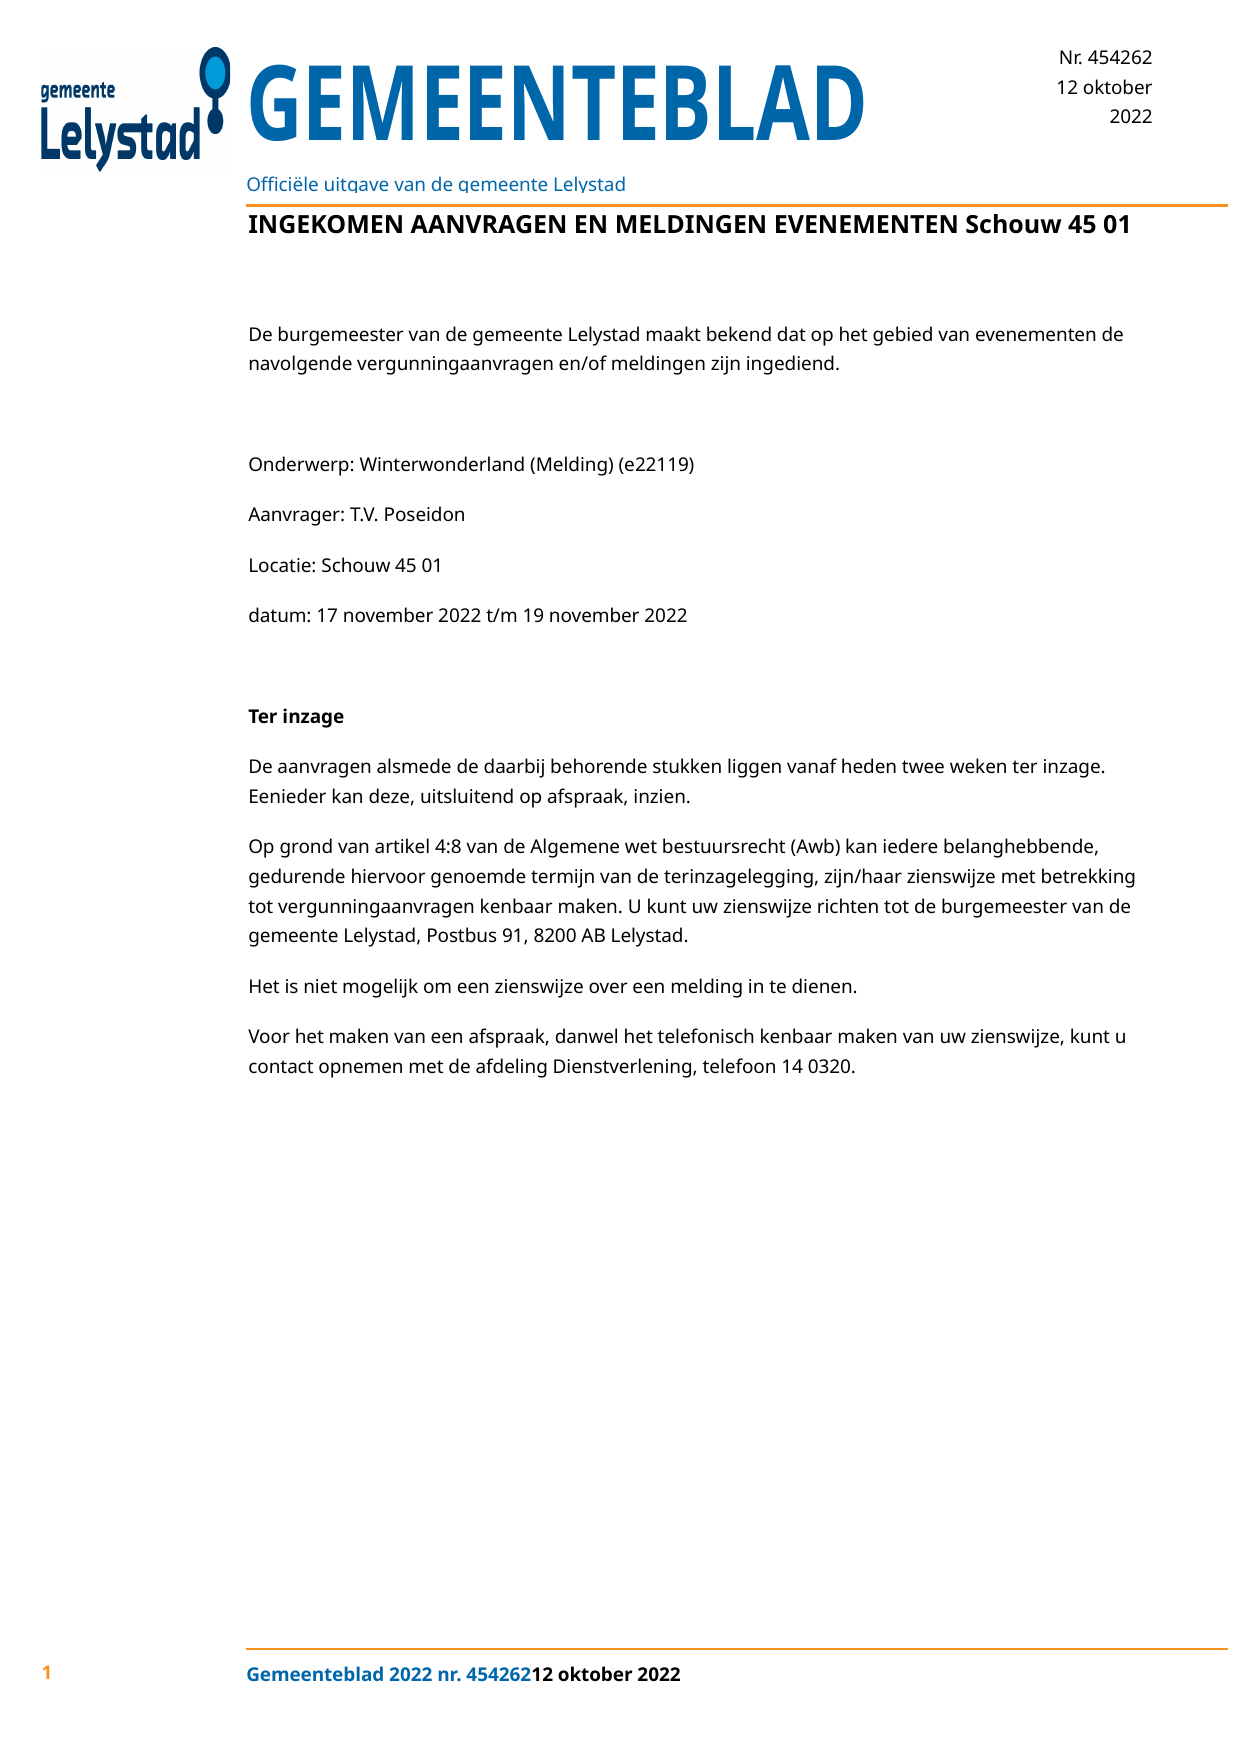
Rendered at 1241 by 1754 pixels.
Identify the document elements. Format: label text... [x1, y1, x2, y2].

text De aanvragen alsmede de daarbij behorende stukken liggen vanaf heden twee weken ter inzage. Eenieder kan deze, uitsluitend op afspraak, inzien. [248, 754, 1152, 809]
text Onderwerp: Winterwonderland (Melding) (e22119) [248, 451, 1152, 477]
text Voor het maken van een afspraak, danwel het telefonisch kenbaar maken van uw zienswijze, kunt u contact opnemen met de afdeling Dienstverlening, telefoon 14 0320. [248, 1023, 1152, 1078]
text Het is niet mogelijk om een zienswijze over een melding in te dienen. [248, 973, 1152, 998]
text Op grond van artikel 4:8 van de Algemene wet bestuursrecht (Awb) kan iedere belanghebbende, gedurende hiervoor genoemde termijn van de terinzagelegging, zijn/haar zienswijze met betrekking tot vergunningaanvragen kenbaar maken. U kunt uw zienswijze richten tot de burgemeester van de gemeente Lelystad, Postbus 91, 8200 AB Lelystad. [248, 834, 1152, 948]
picture [41, 47, 231, 172]
text INGEKOMEN AANVRAGEN EN MELDINGEN EVENEMENTEN Schouw 45 01 [248, 207, 1152, 241]
text datum: 17 november 2022 t/m 19 november 2022 [248, 602, 1152, 628]
text Ter inzage [248, 703, 1152, 729]
text Locatie: Schouw 45 01 [248, 552, 1152, 578]
text De burgemeester van de gemeente Lelystad maakt bekend dat op het gebied van evenementen de navolgende vergunningaanvragen en/of meldingen zijn ingediend. [248, 321, 1152, 376]
text Aanvrager: T.V. Poseidon [248, 502, 1152, 527]
